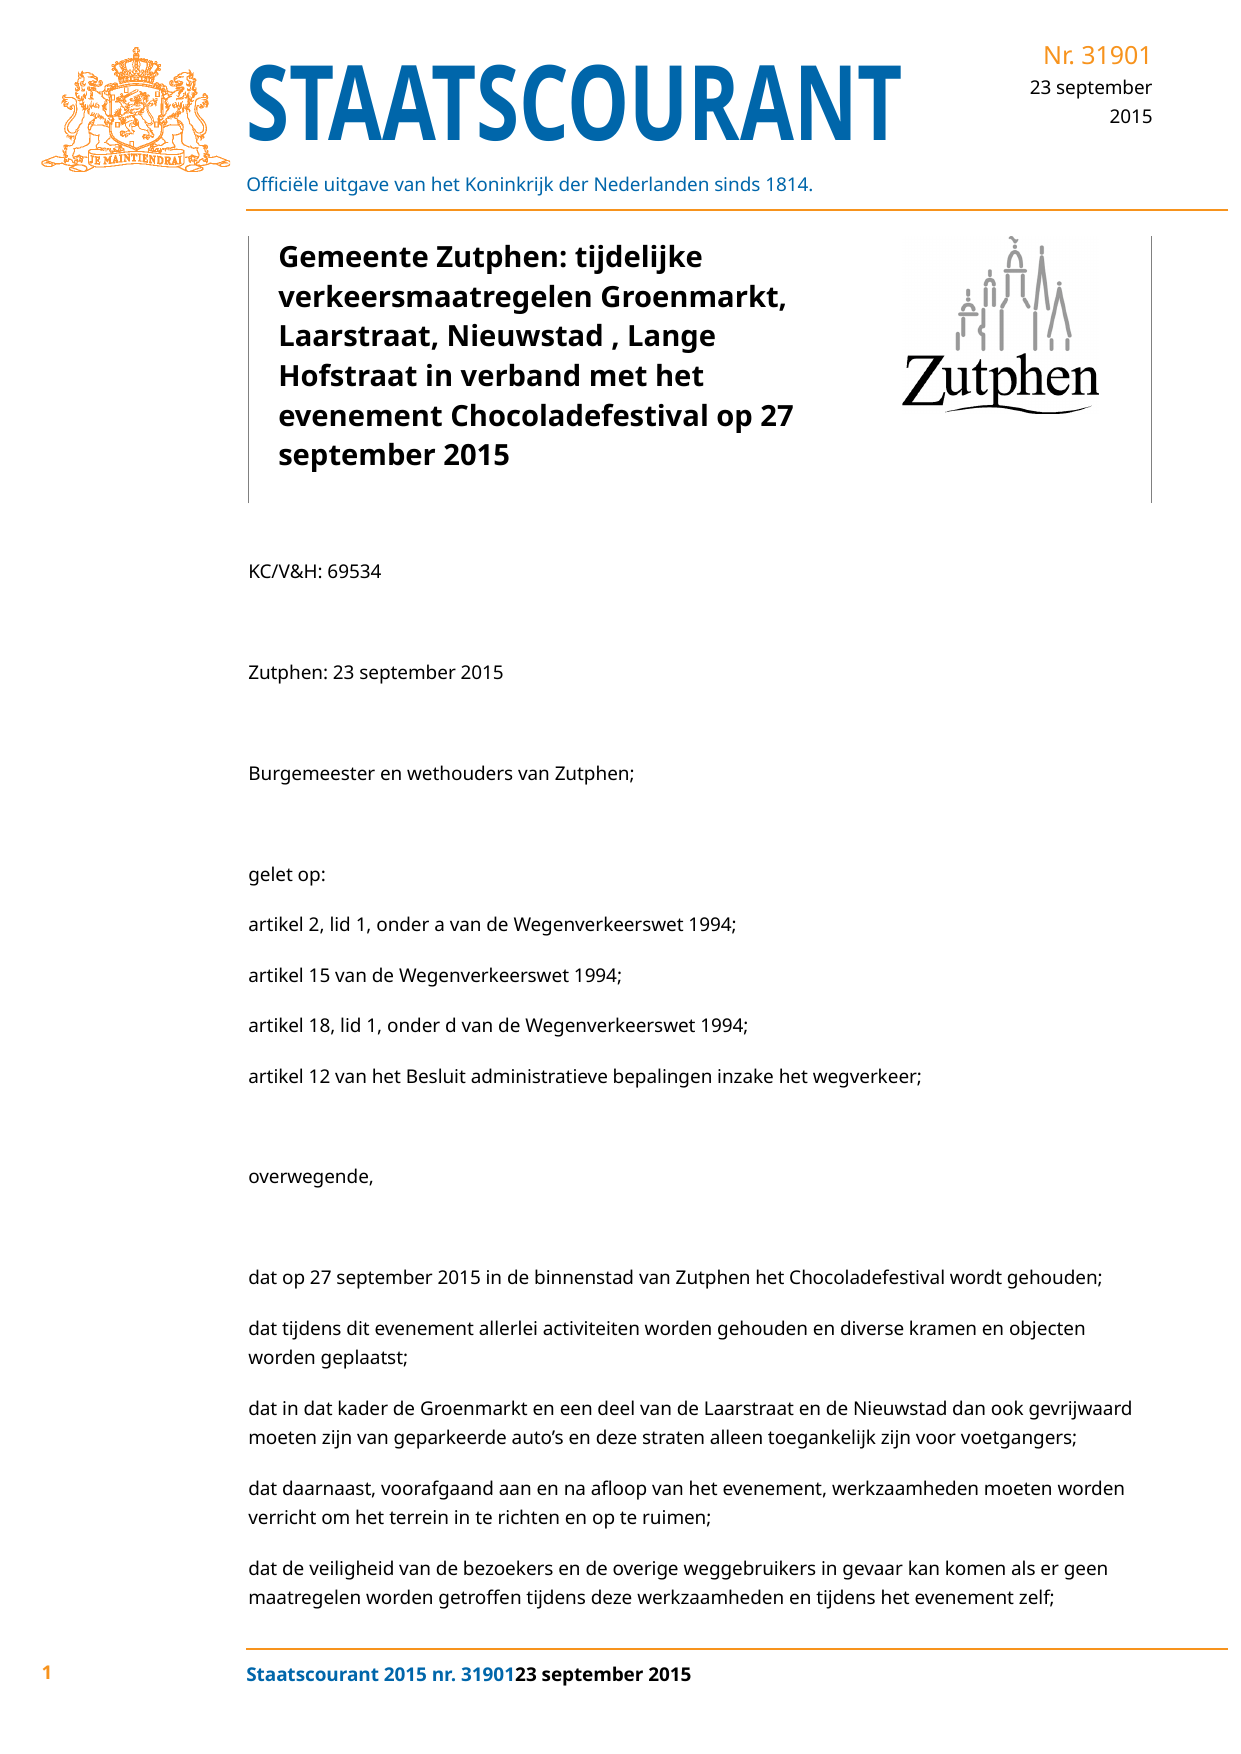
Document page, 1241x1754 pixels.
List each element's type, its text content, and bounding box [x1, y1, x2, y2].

text dat tijdens dit evenement allerlei activiteiten worden gehouden en diverse kramen en objecten worden geplaatst; [248, 1315, 1152, 1370]
text dat op 27 september 2015 in de binnenstad van Zutphen het Chocoladefestival wordt gehouden; [248, 1264, 1152, 1290]
text dat daarnaast, voorafgaand aan en na afloop van het evenement, werkzaamheden moeten worden verricht om het terrein in te richten en op te ruimen; [248, 1475, 1152, 1530]
text artikel 15 van de Wegenverkeerswet 1994; [248, 962, 1152, 988]
text dat in dat kader de Groenmarkt en een deel van de Laarstraat en de Nieuwstad dan ook gevrijwaard moeten zijn van geparkeerde auto’s en deze straten alleen toegankelijk zijn voor voetgangers; [248, 1395, 1152, 1450]
text artikel 2, lid 1, onder a van de Wegenverkeerswet 1994; [248, 912, 1152, 937]
table_header Gemeente Zutphen: tijdelijke verkeersmaatregelen Groenmarkt, Laarstraat, Nieuwstad , Lange Hofstraat in verband met het evenement Chocoladefestival op 27 september 2015 [249, 236, 850, 503]
text overwegende, [248, 1164, 1152, 1189]
text artikel 12 van het Besluit administratieve bepalingen inzake het wegverkeer; [248, 1063, 1152, 1089]
table_header [850, 414, 1151, 503]
text gelet op: [248, 861, 1152, 887]
table_header [850, 236, 902, 413]
table_header [1099, 236, 1151, 413]
text artikel 18, lid 1, onder d van de Wegenverkeerswet 1994; [248, 1012, 1152, 1038]
picture [41, 47, 231, 172]
picture [902, 236, 1099, 414]
text Burgemeester en wethouders van Zutphen; [248, 760, 1152, 786]
text dat de veiligheid van de bezoekers en de overige weggebruikers in gevaar kan komen als er geen maatregelen worden getroffen tijdens deze werkzaamheden en tijdens het evenement zelf; [248, 1555, 1152, 1610]
text Zutphen: 23 september 2015 [248, 659, 1152, 685]
text KC/V&H: 69534 [248, 559, 1152, 584]
